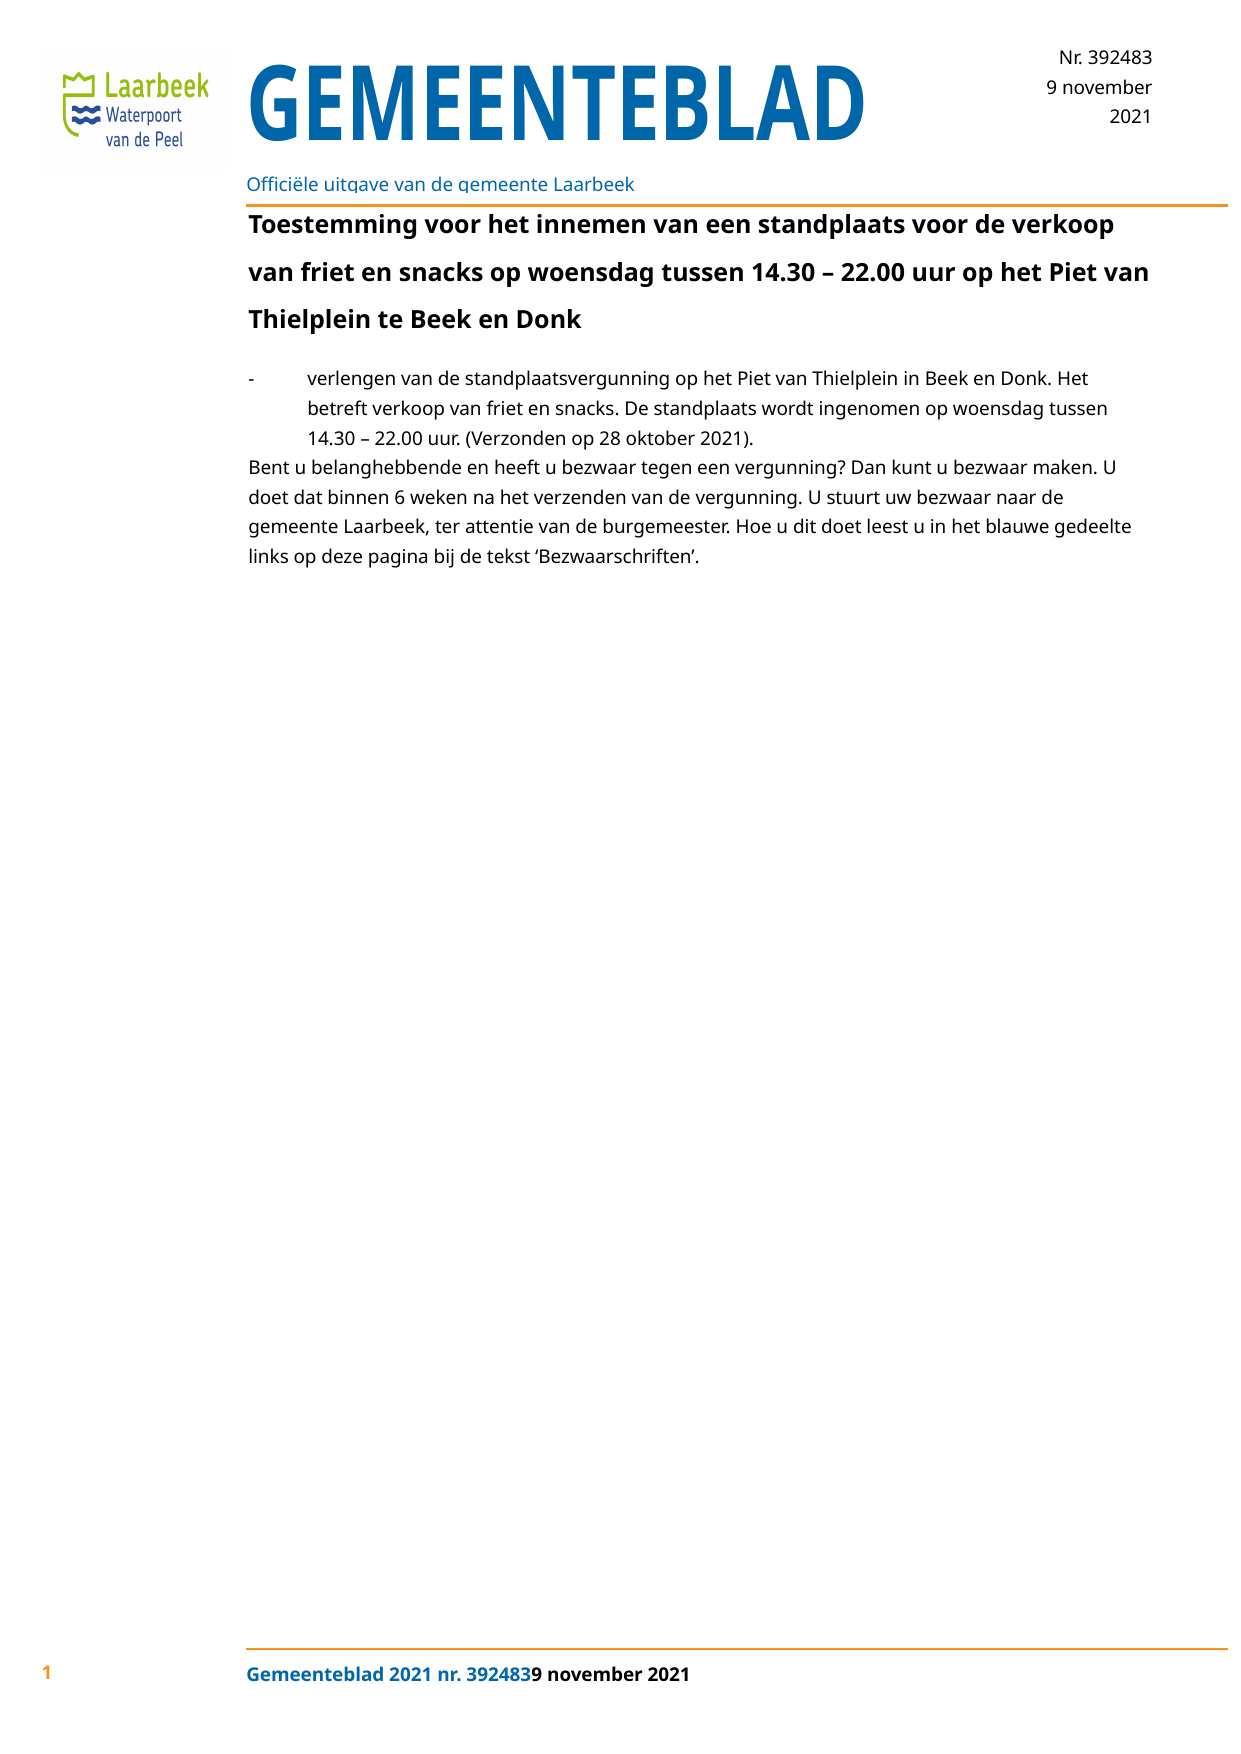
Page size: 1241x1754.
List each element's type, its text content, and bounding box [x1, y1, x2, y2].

picture [41, 47, 231, 172]
text Bent u belanghebbende en heeft u bezwaar tegen een vergunning? Dan kunt u bezwaar maken. U doet dat binnen 6 weken na het verzenden van de vergunning. U stuurt uw bezwaar naar de gemeente Laarbeek, ter attentie van de burgemeester. Hoe u dit doet leest u in het blauwe gedeelte links op deze pagina bij de tekst ‘Bezwaarschriften’. [248, 454, 1152, 569]
list verlengen van de standplaatsvergunning op het Piet van Thielplein in Beek en Donk. Het betreft verkoop van friet en snacks. De standplaats wordt ingenomen op woensdag tussen 14.30 – 22.00 uur. (Verzonden op 28 oktober 2021). [248, 366, 1152, 450]
text Toestemming voor het innemen van een standplaats voor de verkoop van friet en snacks op woensdag tussen 14.30 – 22.00 uur op het Piet van Thielplein te Beek en Donk [248, 207, 1152, 336]
